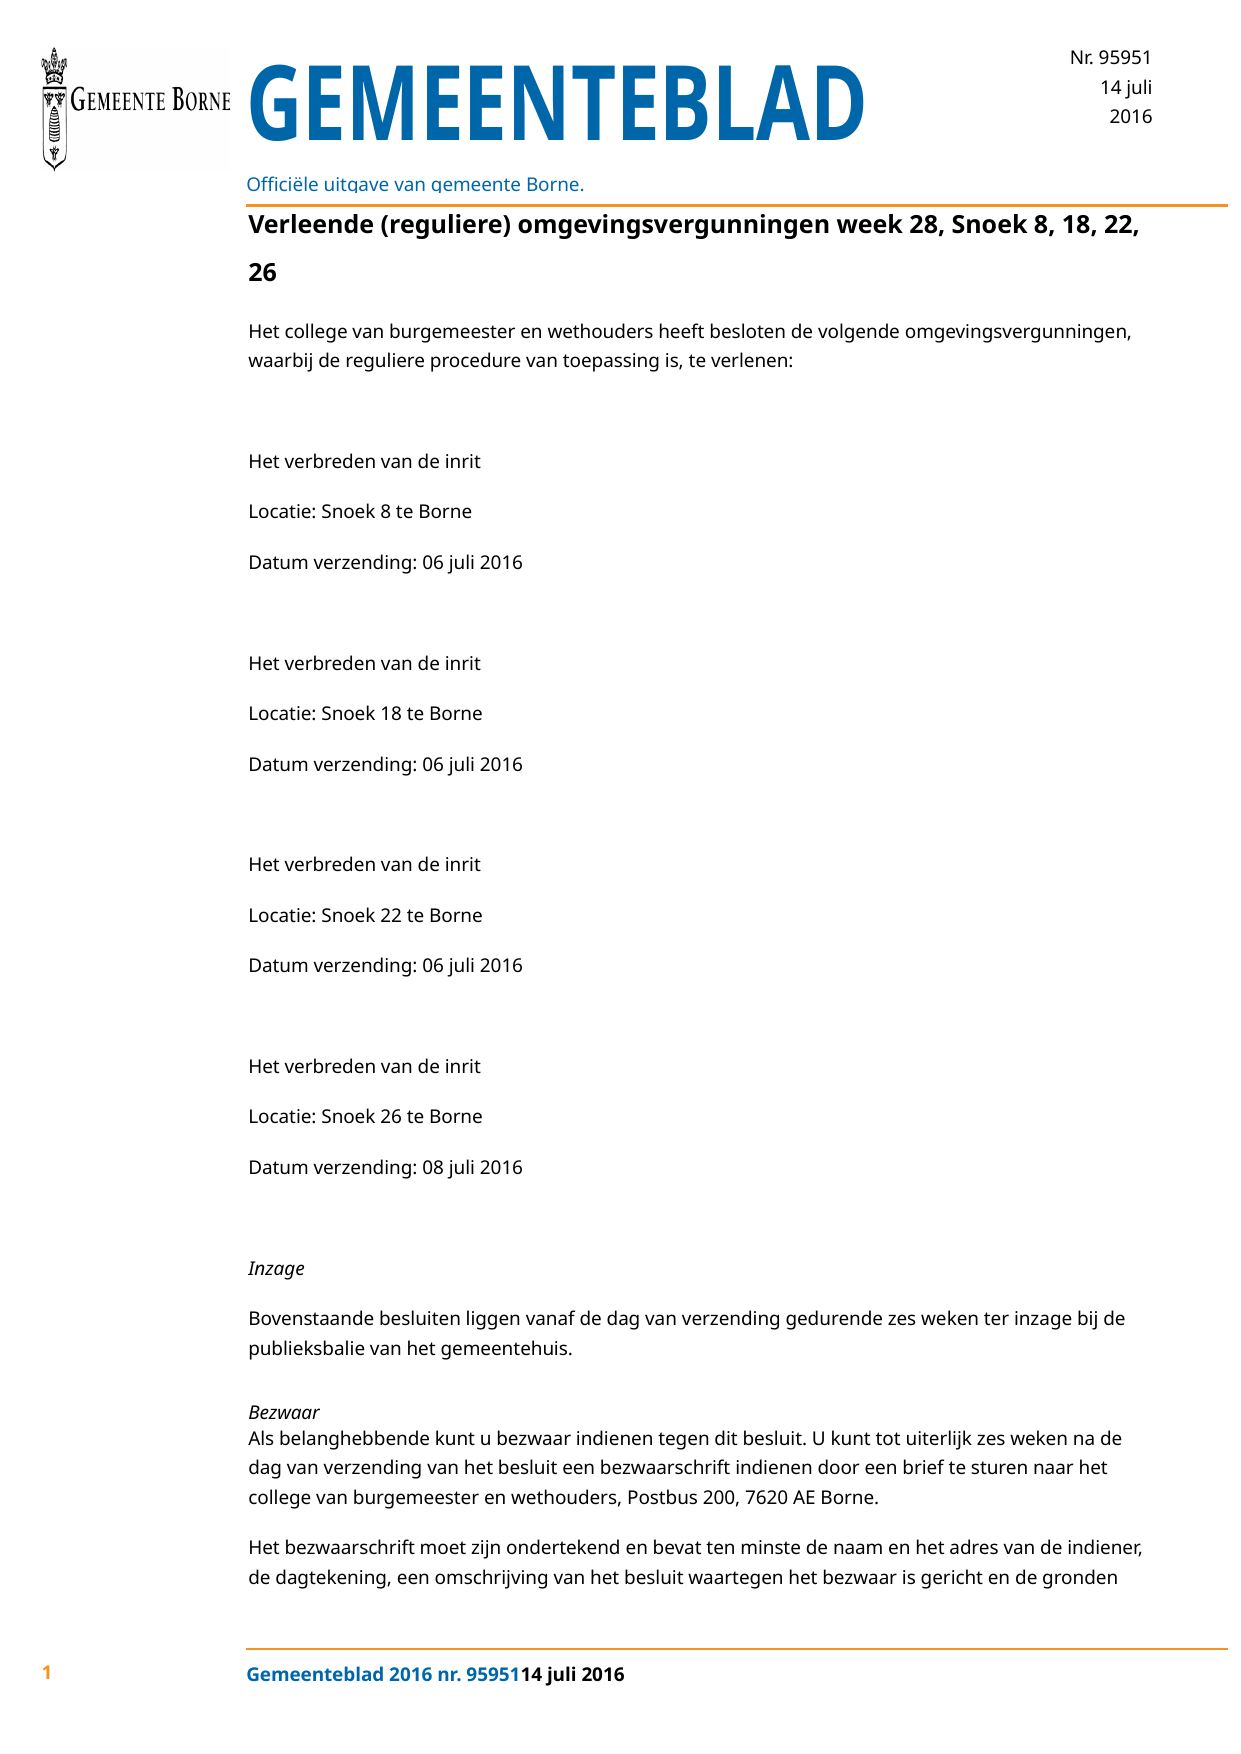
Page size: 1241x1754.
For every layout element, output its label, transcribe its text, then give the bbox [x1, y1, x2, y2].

text Datum verzending: 06 juli 2016 [248, 549, 1152, 575]
text Het verbreden van de inrit [248, 1053, 1152, 1079]
text Het bezwaarschrift moet zijn ondertekend en bevat ten minste de naam en het adres van de indiener, de dagtekening, een omschrijving van het besluit waartegen het bezwaar is gericht en de gronden [248, 1534, 1152, 1589]
picture [41, 47, 231, 172]
text Locatie: Snoek 8 te Borne [248, 499, 1152, 524]
text Datum verzending: 06 juli 2016 [248, 952, 1152, 978]
text Datum verzending: 08 juli 2016 [248, 1154, 1152, 1180]
text Datum verzending: 06 juli 2016 [248, 751, 1152, 777]
text Het verbreden van de inrit [248, 448, 1152, 474]
text Het verbreden van de inrit [248, 852, 1152, 877]
text Het verbreden van de inrit [248, 650, 1152, 676]
text Locatie: Snoek 22 te Borne [248, 902, 1152, 928]
text Bovenstaande besluiten liggen vanaf de dag van verzending gedurende zes weken ter inzage bij de publieksbalie van het gemeentehuis. [248, 1305, 1152, 1361]
text Verleende (reguliere) omgevingsvergunningen week 28, Snoek 8, 18, 22, 26 [248, 207, 1152, 288]
text Als belanghebbende kunt u bezwaar indienen tegen dit besluit. U kunt tot uiterlijk zes weken na de dag van verzending van het besluit een bezwaarschrift indienen door een brief te sturen naar het college van burgemeester en wethouders, Postbus 200, 7620 AE Borne. [248, 1425, 1152, 1509]
text Bezwaar [248, 1399, 1152, 1425]
text Locatie: Snoek 18 te Borne [248, 700, 1152, 726]
text Het college van burgemeester en wethouders heeft besloten de volgende omgevingsvergunningen, waarbij de reguliere procedure van toepassing is, te verlenen: [248, 318, 1152, 373]
text Locatie: Snoek 26 te Borne [248, 1104, 1152, 1129]
text Inzage [248, 1255, 1152, 1281]
